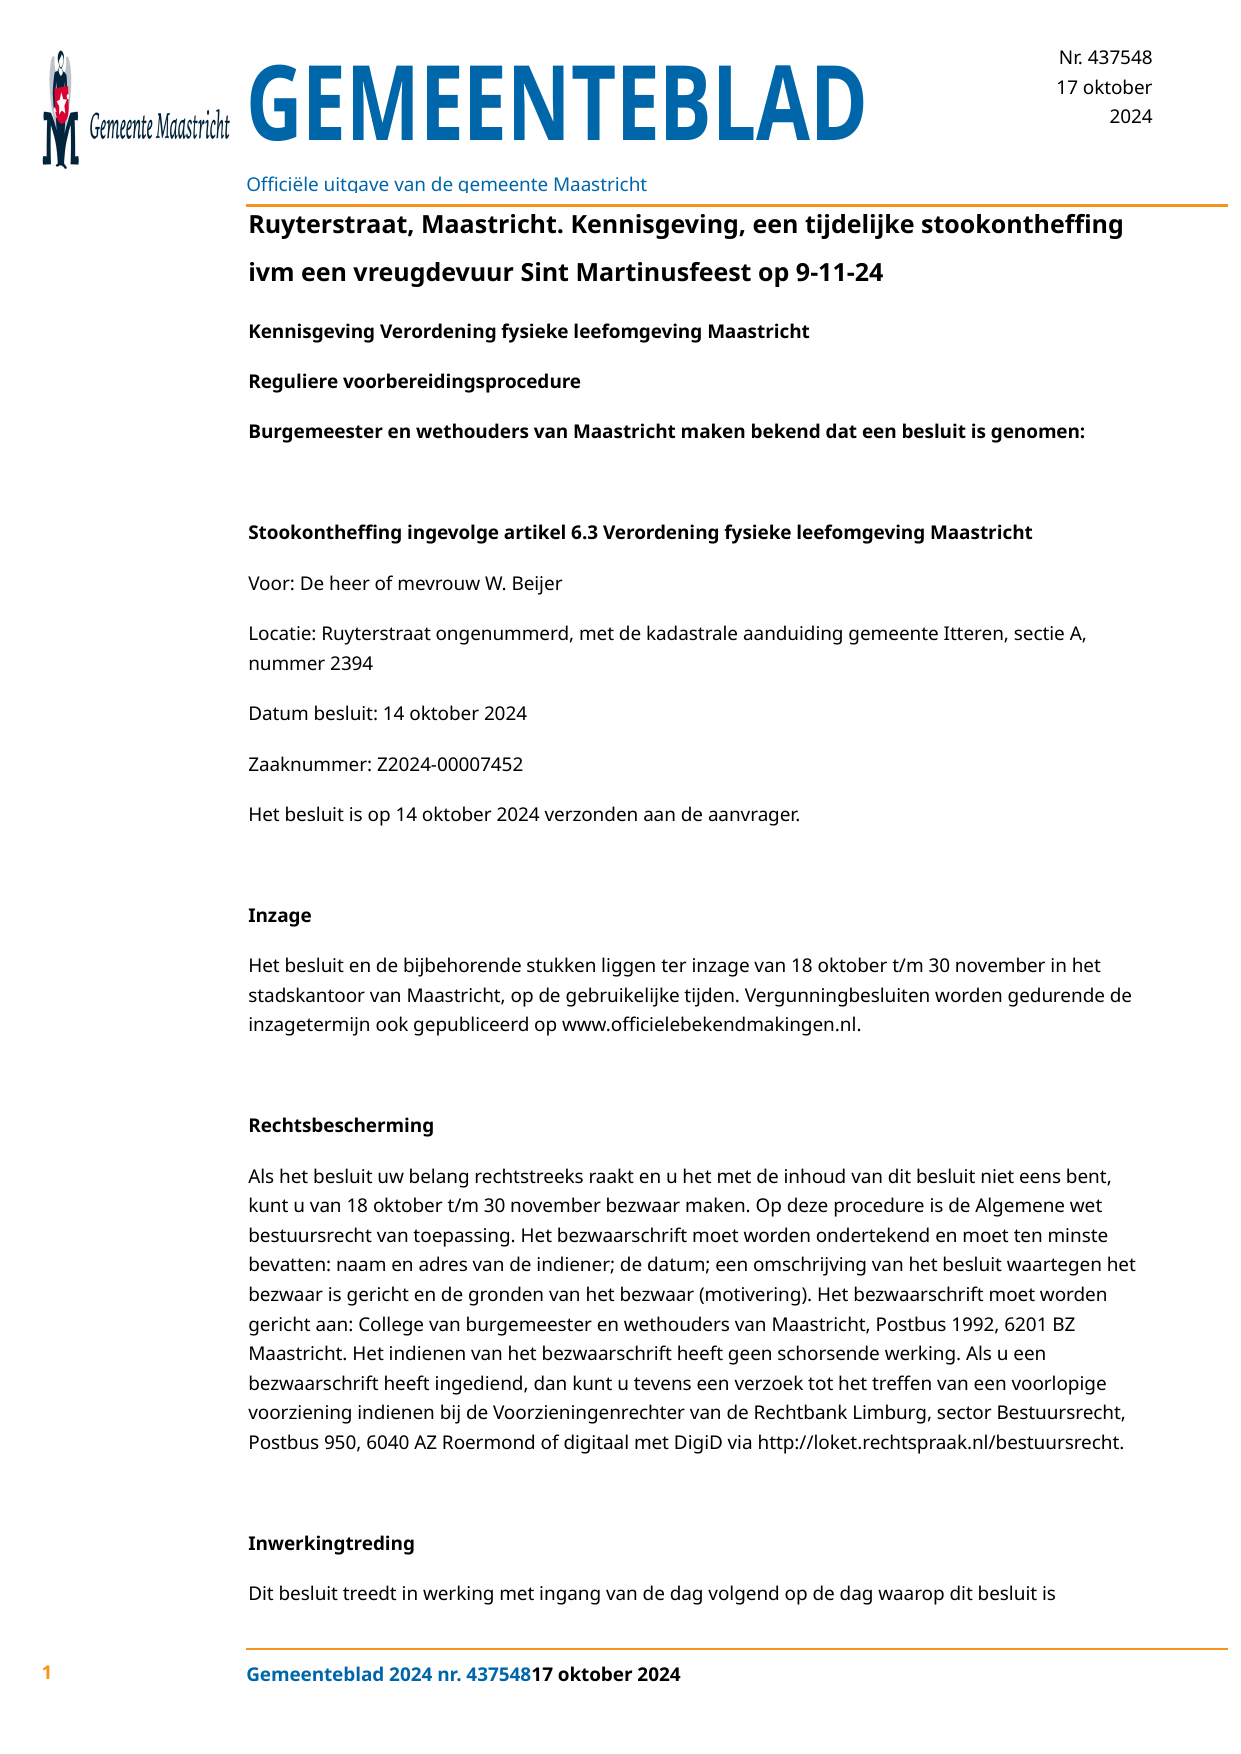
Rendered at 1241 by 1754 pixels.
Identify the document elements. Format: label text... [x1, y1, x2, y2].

text Burgemeester en wethouders van Maastricht maken bekend dat een besluit is genomen: [248, 419, 1152, 444]
text Kennisgeving Verordening fysieke leefomgeving Maastricht [248, 318, 1152, 344]
text Inzage [248, 902, 1152, 928]
text Voor: De heer of mevrouw W. Beijer [248, 570, 1152, 596]
text Als het besluit uw belang rechtstreeks raakt en u het met de inhoud van dit besluit niet eens bent, kunt u van 18 oktober t/m 30 november bezwaar maken. Op deze procedure is de Algemene wet bestuursrecht van toepassing. Het bezwaarschrift moet worden ondertekend en moet ten minste bevatten: naam en adres van de indiener; de datum; een omschrijving van het besluit waartegen het bezwaar is gericht en de gronden van het bezwaar (motivering). Het bezwaarschrift moet worden gericht aan: College van burgemeester en wethouders van Maastricht, Postbus 1992, 6201 BZ Maastricht. Het indienen van het bezwaarschrift heeft geen schorsende werking. Als u een bezwaarschrift heeft ingediend, dan kunt u tevens een verzoek tot het treffen van een voorlopige voorziening indienen bij de Voorzieningenrechter van de Rechtbank Limburg, sector Bestuursrecht, Postbus 950, 6040 AZ Roermond of digitaal met DigiD via http://loket.rechtspraak.nl/bestuursrecht. [248, 1163, 1152, 1455]
text Rechtsbescherming [248, 1112, 1152, 1138]
text Zaaknummer: Z2024-00007452 [248, 751, 1152, 777]
text Het besluit en de bijbehorende stukken liggen ter inzage van 18 oktober t/m 30 november in het stadskantoor van Maastricht, op de gebruikelijke tijden. Vergunningbesluiten worden gedurende de inzagetermijn ook gepubliceerd op www.officielebekendmakingen.nl. [248, 952, 1152, 1037]
text Het besluit is op 14 oktober 2024 verzonden aan de aanvrager. [248, 801, 1152, 827]
text Ruyterstraat, Maastricht. Kennisgeving, een tijdelijke stookontheffing ivm een vreugdevuur Sint Martinusfeest op 9-11-24 [248, 207, 1152, 288]
picture [41, 47, 231, 172]
text Datum besluit: 14 oktober 2024 [248, 700, 1152, 726]
text Locatie: Ruyterstraat ongenummerd, met de kadastrale aanduiding gemeente Itteren, sectie A, nummer 2394 [248, 620, 1152, 676]
text Dit besluit treedt in werking met ingang van de dag volgend op de dag waarop dit besluit is [248, 1580, 1152, 1606]
text Stookontheffing ingevolge artikel 6.3 Verordening fysieke leefomgeving Maastricht [248, 519, 1152, 545]
text Inwerkingtreding [248, 1530, 1152, 1556]
text Reguliere voorbereidingsprocedure [248, 368, 1152, 394]
